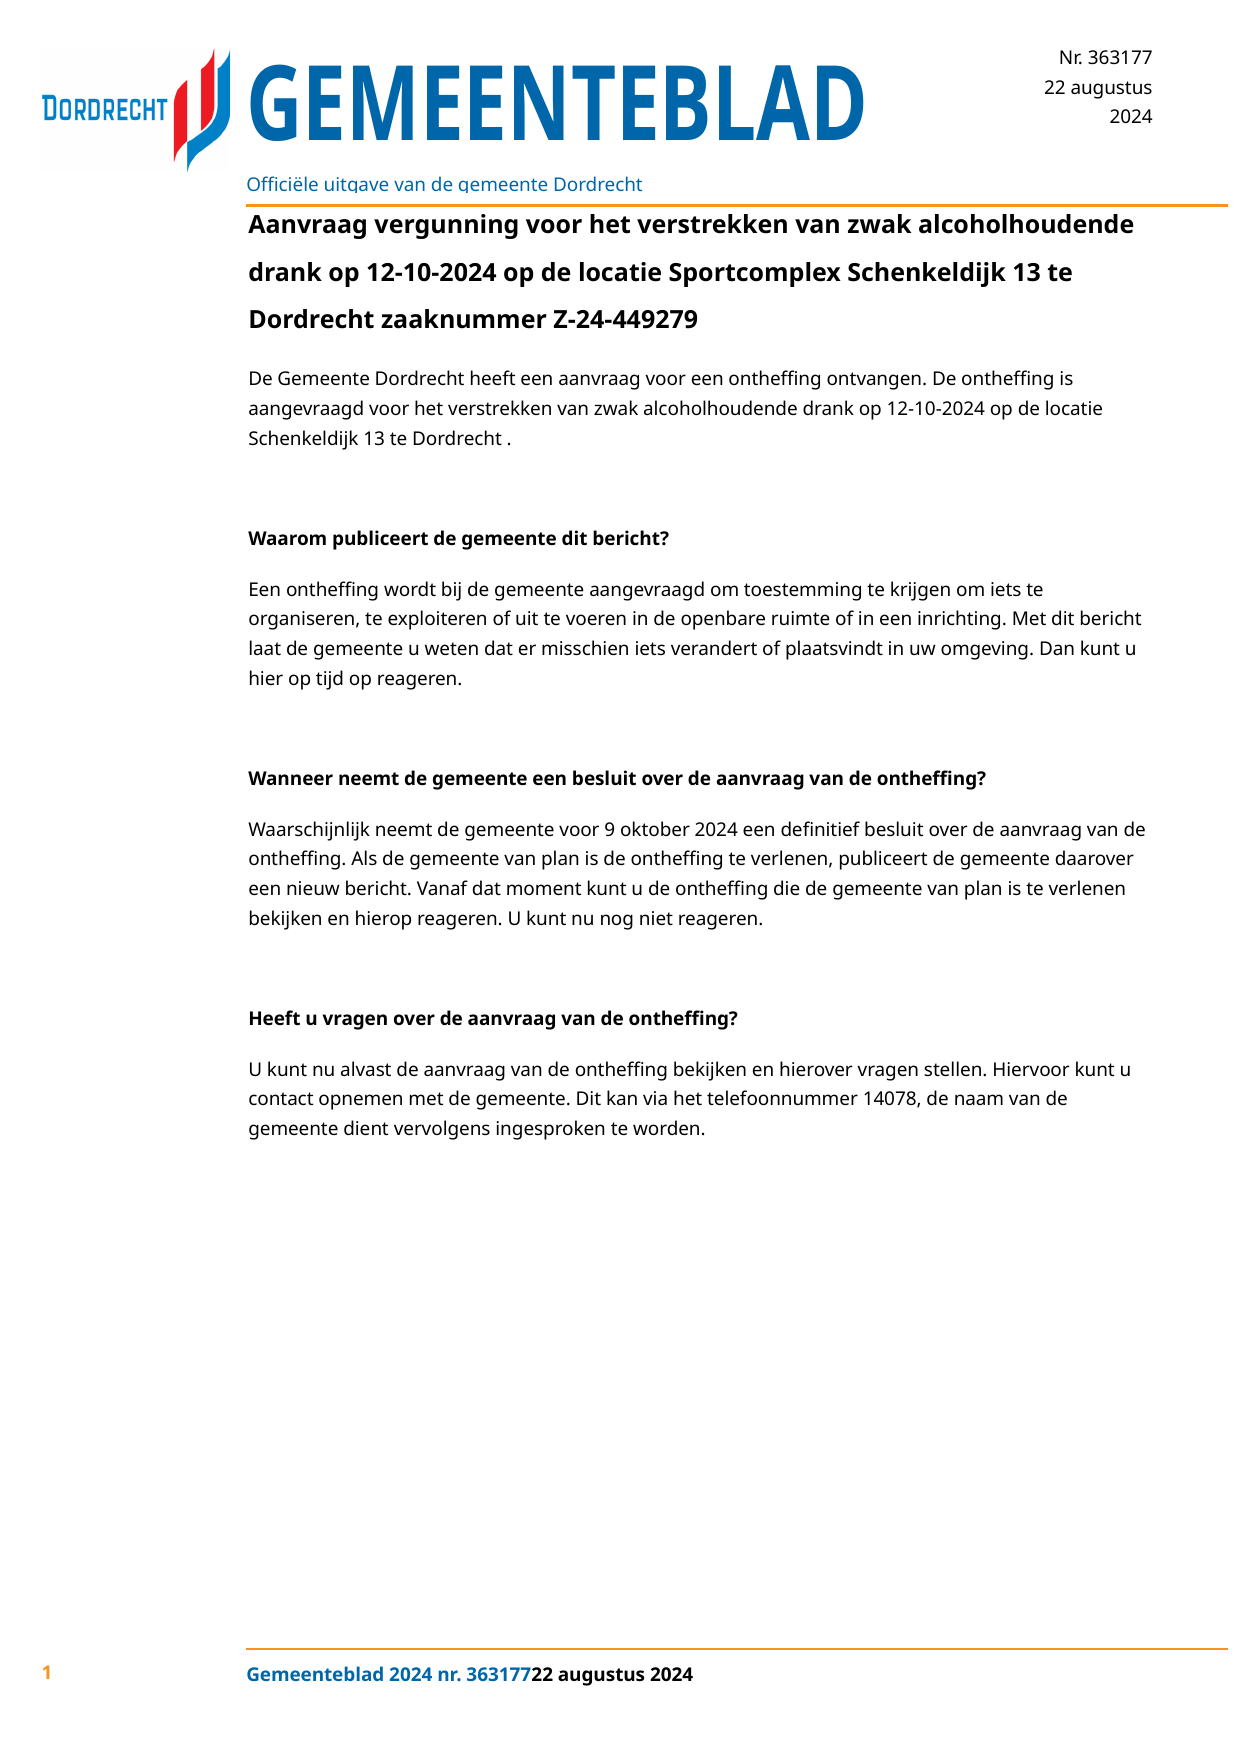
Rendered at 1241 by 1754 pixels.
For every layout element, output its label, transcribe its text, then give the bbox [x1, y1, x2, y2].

text U kunt nu alvast de aanvraag van de ontheffing bekijken en hierover vragen stellen. Hiervoor kunt u contact opnemen met de gemeente. Dit kan via het telefoonnummer 14078, de naam van de gemeente dient vervolgens ingesproken te worden. [248, 1056, 1152, 1141]
text Waarschijnlijk neemt de gemeente voor 9 oktober 2024 een definitief besluit over de aanvraag van de ontheffing. Als de gemeente van plan is de ontheffing te verlenen, publiceert de gemeente daarover een nieuw bericht. Vanaf dat moment kunt u de ontheffing die de gemeente van plan is te verlenen bekijken en hierop reageren. U kunt nu nog niet reageren. [248, 816, 1152, 930]
text Heeft u vragen over de aanvraag van de ontheffing? [248, 1006, 1152, 1031]
text De Gemeente Dordrecht heeft een aanvraag voor een ontheffing ontvangen. De ontheffing is aangevraagd voor het verstrekken van zwak alcoholhoudende drank op 12-10-2024 op de locatie Schenkeldijk 13 te Dordrecht . [248, 366, 1152, 450]
picture [41, 47, 231, 172]
text Aanvraag vergunning voor het verstrekken van zwak alcoholhoudende drank op 12-10-2024 op de locatie Sportcomplex Schenkeldijk 13 te Dordrecht zaaknummer Z-24-449279 [248, 207, 1152, 336]
text Wanneer neemt de gemeente een besluit over de aanvraag van de ontheffing? [248, 766, 1152, 791]
text Waarom publiceert de gemeente dit bericht? [248, 526, 1152, 551]
text Een ontheffing wordt bij de gemeente aangevraagd om toestemming te krijgen om iets te organiseren, te exploiteren of uit te voeren in de openbare ruimte of in een inrichting. Met dit bericht laat de gemeente u weten dat er misschien iets verandert of plaatsvindt in uw omgeving. Dan kunt u hier op tijd op reageren. [248, 576, 1152, 690]
